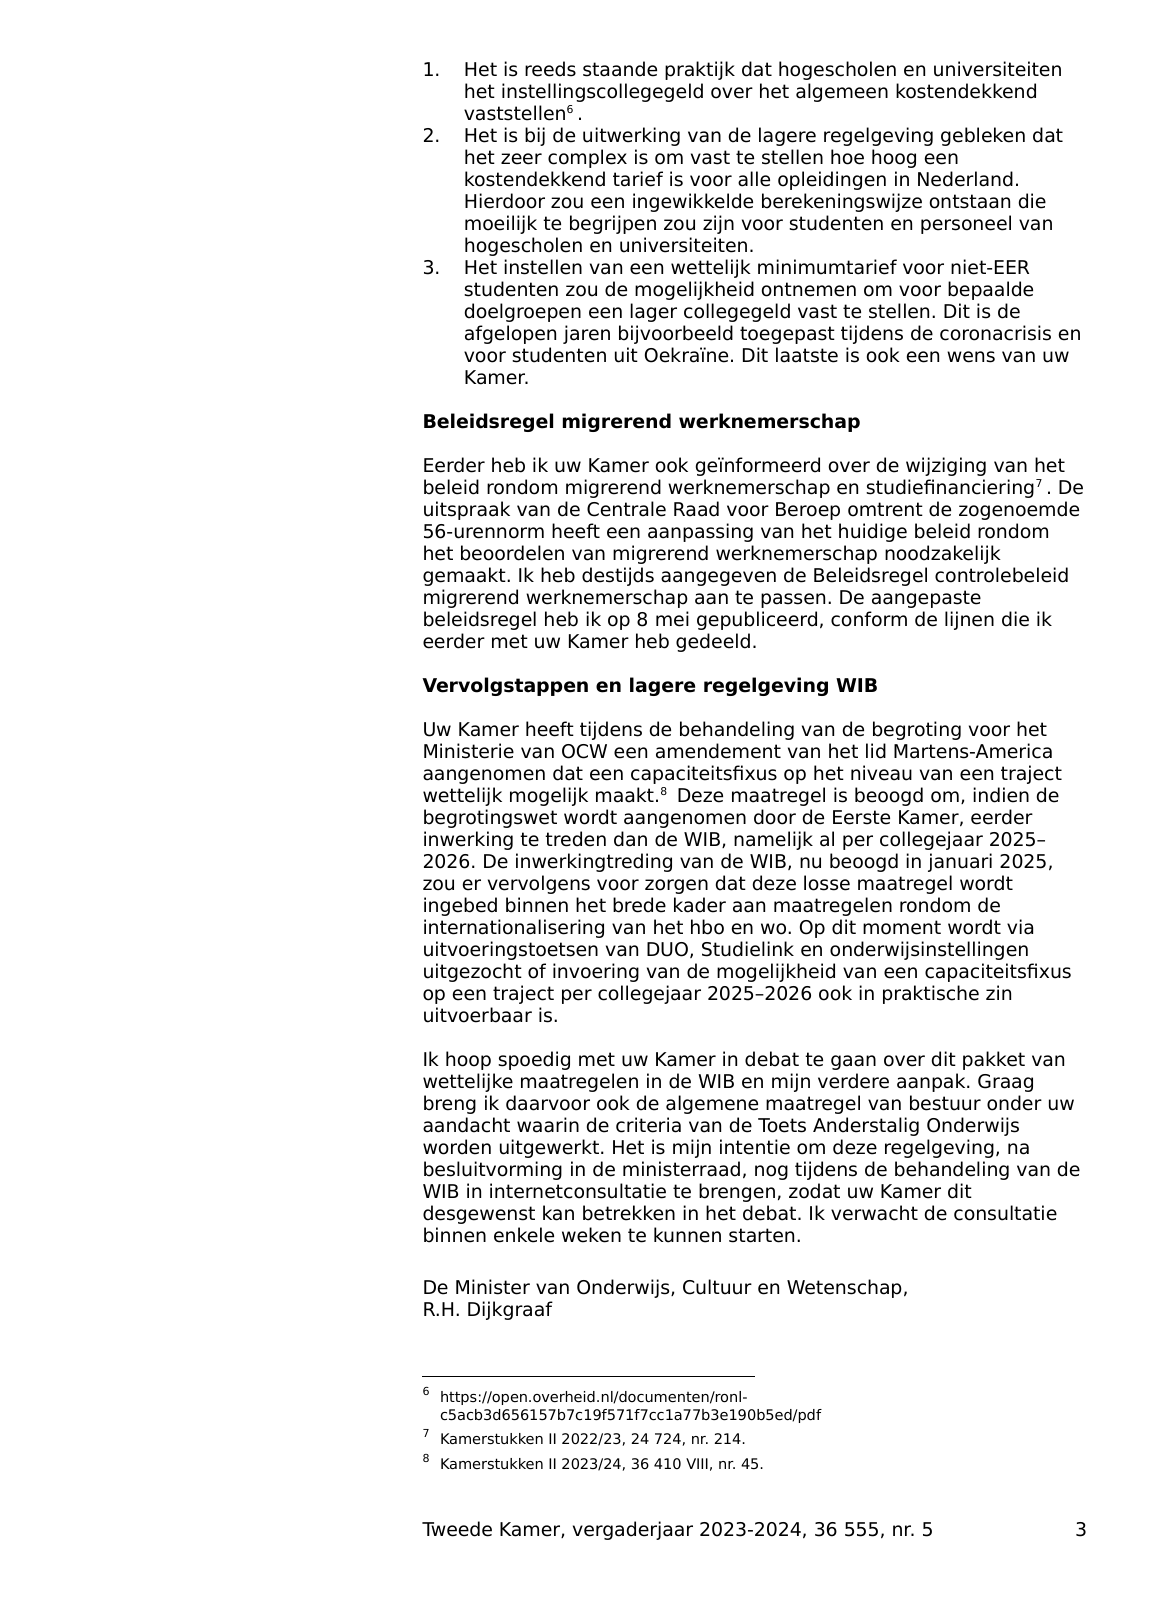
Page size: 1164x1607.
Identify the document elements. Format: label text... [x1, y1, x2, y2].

text Uw Kamer heeft tijdens de behandeling van de begroting voor het Ministerie van OCW een amendement van het lid Martens-America aangenomen dat een capaciteitsfixus op het niveau van een traject wettelijk mogelijk maakt. Deze maatregel is beoogd om, indien de begrotingswet wordt aangenomen door de Eerste Kamer, eerder inwerking te treden dan de WIB, namelijk al per collegejaar 2025–2026. De inwerkingtreding van de WIB, nu beoogd in januari 2025, zou er vervolgens voor zorgen dat deze losse maatregel wordt ingebed binnen het brede kader aan maatregelen rondom de internationalisering van het hbo en wo. Op dit moment wordt via uitvoeringstoetsen van DUO, Studielink en onderwijsinstellingen uitgezocht of invoering van de mogelijkheid van een capaciteitsfixus op een traject per collegejaar 2025–2026 ook in praktische zin uitvoerbaar is. [422, 719, 1087, 1027]
text Kamerstukken II 2022/23, 24 724, nr. 214. [422, 1427, 1087, 1449]
text De Minister van Onderwijs, Cultuur en Wetenschap, R.H. Dijkgraaf [422, 1277, 1087, 1321]
text https://open.overheid.nl/documenten/ronl-c5acb3d656157b7c19f571f7cc1a77b3e190b5ed/pdf [422, 1385, 1087, 1424]
text 3. Het instellen van een wettelijk minimumtarief voor niet-EER studenten zou de mogelijkheid ontnemen om voor bepaalde doelgroepen een lager collegegeld vast te stellen. Dit is de afgelopen jaren bijvoorbeeld toegepast tijdens de coronacrisis en voor studenten uit Oekraïne. Dit laatste is ook een wens van uw Kamer. [422, 257, 1087, 389]
text 1. Het is reeds staande praktijk dat hogescholen en universiteiten het instellingscollegegeld over het algemeen kostendekkend vaststellen. [422, 59, 1087, 125]
text Kamerstukken II 2023/24, 36 410 VIII, nr. 45. [422, 1452, 1087, 1474]
text Ik hoop spoedig met uw Kamer in debat te gaan over dit pakket van wettelijke maatregelen in de WIB en mijn verdere aanpak. Graag breng ik daarvoor ook de algemene maatregel van bestuur onder uw aandacht waarin de criteria van de Toets Anderstalig Onderwijs worden uitgewerkt. Het is mijn intentie om deze regelgeving, na besluitvorming in de ministerraad, nog tijdens de behandeling van de WIB in internetconsultatie te brengen, zodat uw Kamer dit desgewenst kan betrekken in het debat. Ik verwacht de consultatie binnen enkele weken te kunnen starten. [422, 1049, 1087, 1247]
text Eerder heb ik uw Kamer ook geïnformeerd over de wijziging van het beleid rondom migrerend werknemerschap en studiefinanciering. De uitspraak van de Centrale Raad voor Beroep omtrent de zogenoemde 56-urennorm heeft een aanpassing van het huidige beleid rondom het beoordelen van migrerend werknemerschap noodzakelijk gemaakt. Ik heb destijds aangegeven de Beleidsregel controlebeleid migrerend werknemerschap aan te passen. De aangepaste beleidsregel heb ik op 8 mei gepubliceerd, conform de lijnen die ik eerder met uw Kamer heb gedeeld. [422, 455, 1087, 653]
subtitle Vervolgstappen en lagere regelgeving WIB [422, 675, 1087, 697]
subtitle Beleidsregel migrerend werknemerschap [422, 411, 1087, 433]
text 2. Het is bij de uitwerking van de lagere regelgeving gebleken dat het zeer complex is om vast te stellen hoe hoog een kostendekkend tarief is voor alle opleidingen in Nederland. Hierdoor zou een ingewikkelde berekeningswijze ontstaan die moeilijk te begrijpen zou zijn voor studenten en personeel van hogescholen en universiteiten. [422, 125, 1087, 257]
